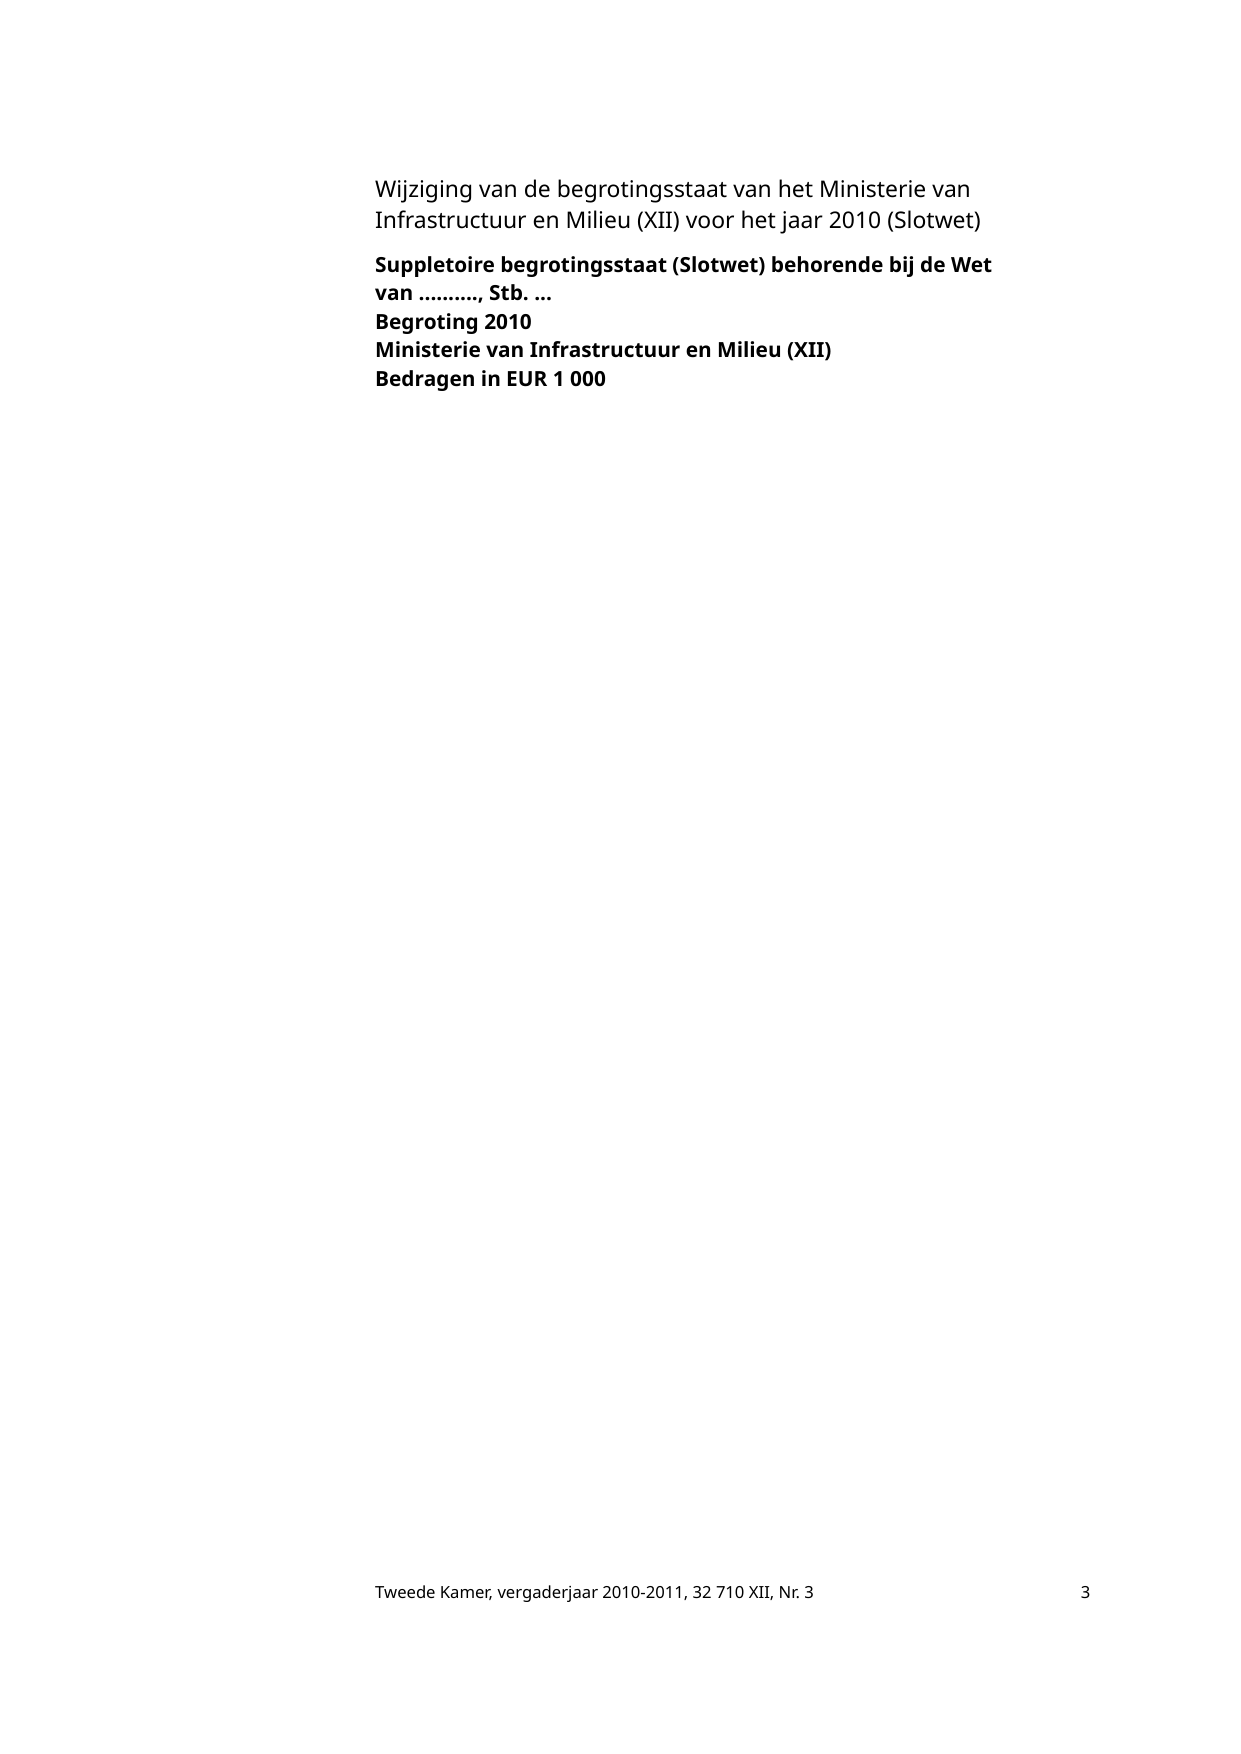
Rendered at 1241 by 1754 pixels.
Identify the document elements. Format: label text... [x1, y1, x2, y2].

text Bedragen in EUR 1 000 [375, 364, 1090, 392]
text Suppletoire begrotingsstaat (Slotwet) behorende bij de Wet van .........., Stb. ... [375, 250, 1090, 307]
text Begroting 2010 [375, 307, 1090, 335]
text Ministerie van Infrastructuur en Milieu (XII) [375, 335, 1090, 364]
subtitle Wijziging van de begrotingsstaat van het Ministerie van Infrastructuur en Milieu (XII) voor het jaar 2010 (Slotwet) [375, 172, 1090, 235]
